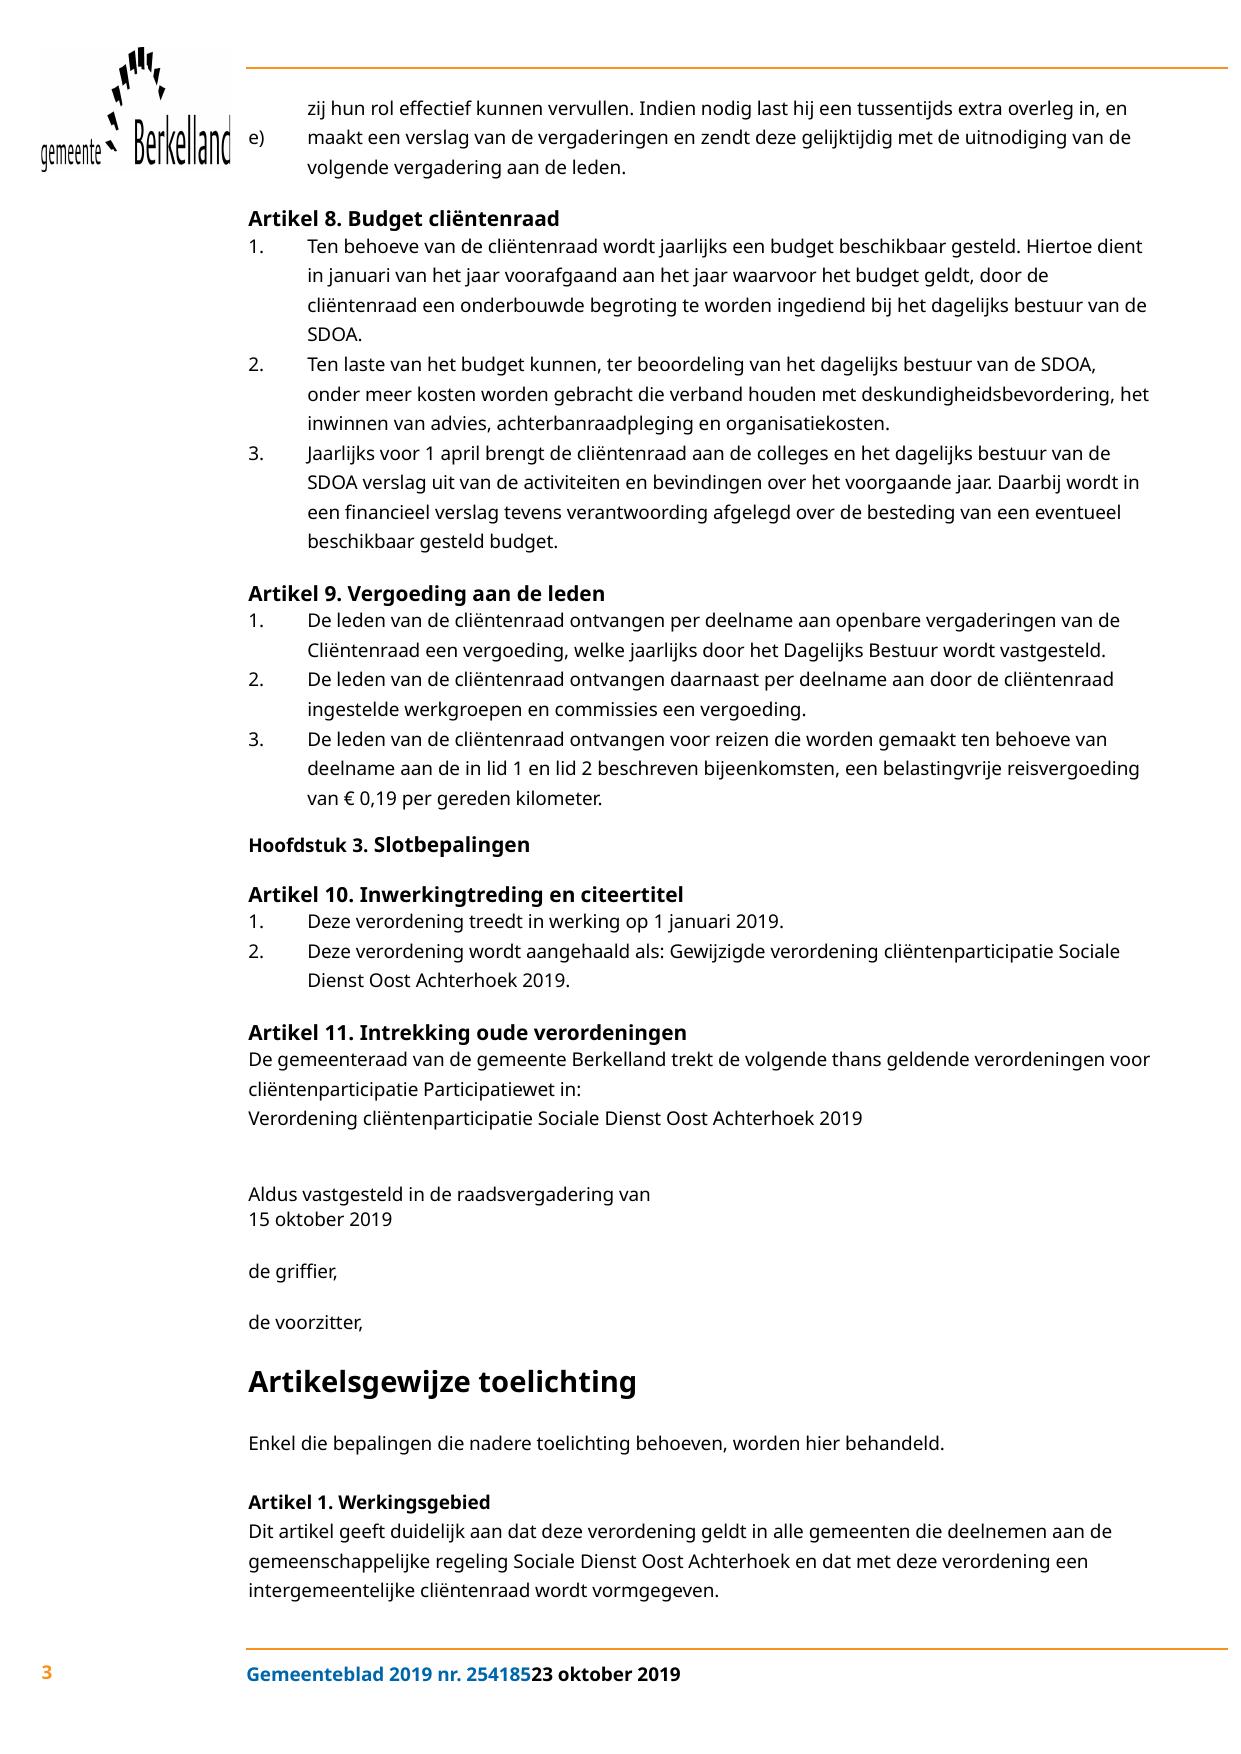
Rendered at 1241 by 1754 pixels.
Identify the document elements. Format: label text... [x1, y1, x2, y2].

list Deze verordening wordt aangehaald als: Gewijzigde verordening cliëntenparticipatie Sociale Dienst Oost Achterhoek 2019. [248, 938, 1152, 993]
list De leden van de cliëntenraad ontvangen daarnaast per deelname aan door de cliëntenraad ingestelde werkgroepen en commissies een vergoeding. [248, 667, 1152, 722]
list Deze verordening treedt in werking op 1 januari 2019. [248, 908, 1152, 934]
text de griffier, [248, 1258, 1152, 1284]
text Enkel die bepalingen die nadere toelichting behoeven, worden hier behandeld. [248, 1430, 1152, 1455]
list zij hun rol effectief kunnen vervullen. Indien nodig last hij een tussentijds extra overleg in, en [248, 95, 1152, 121]
picture [41, 47, 231, 172]
text Artikelsgewijze toelichting [248, 1361, 1152, 1401]
list Jaarlijks voor 1 april brengt de cliëntenraad aan de colleges en het dagelijks bestuur van de SDOA verslag uit van de activiteiten en bevindingen over het voorgaande jaar. Daarbij wordt in een financieel verslag tevens verantwoording afgelegd over de besteding van een eventueel beschikbaar gesteld budget. [248, 440, 1152, 554]
text Artikel 10. Inwerkingtreding en citeertitel [248, 880, 1152, 908]
text Artikel 8. Budget cliëntenraad [248, 204, 1152, 233]
text Artikel 9. Vergoeding aan de leden [248, 579, 1152, 607]
list Ten behoeve van de cliëntenraad wordt jaarlijks een budget beschikbaar gesteld. Hiertoe dient in januari van het jaar voorafgaand aan het jaar waarvoor het budget geldt, door de cliëntenraad een onderbouwde begroting te worden ingediend bij het dagelijks bestuur van de SDOA. [248, 233, 1152, 347]
list De leden van de cliëntenraad ontvangen per deelname aan openbare vergaderingen van de Cliëntenraad een vergoeding, welke jaarlijks door het Dagelijks Bestuur wordt vastgesteld. [248, 607, 1152, 663]
text Aldus vastgesteld in de raadsvergadering van [248, 1181, 1152, 1206]
text Verordening cliëntenparticipatie Sociale Dienst Oost Achterhoek 2019 [248, 1106, 1152, 1131]
text Dit artikel geeft duidelijk aan dat deze verordening geldt in alle gemeenten die deelnemen aan de gemeenschappelijke regeling Sociale Dienst Oost Achterhoek en dat met deze verordening een intergemeentelijke cliëntenraad wordt vormgegeven. [248, 1518, 1152, 1603]
text de voorzitter, [248, 1309, 1152, 1335]
text Artikel 11. Intrekking oude verordeningen [248, 1018, 1152, 1046]
text 15 oktober 2019 [248, 1206, 1152, 1232]
text Artikel 1. Werkingsgebied [248, 1489, 1152, 1514]
text Hoofdstuk 3. Slotbepalingen [248, 831, 1152, 859]
list Ten laste van het budget kunnen, ter beoordeling van het dagelijks bestuur van de SDOA, onder meer kosten worden gebracht die verband houden met deskundigheidsbevordering, het inwinnen van advies, achterbanraadpleging en organisatiekosten. [248, 351, 1152, 436]
list De leden van de cliëntenraad ontvangen voor reizen die worden gemaakt ten behoeve van deelname aan de in lid 1 en lid 2 beschreven bijeenkomsten, een belastingvrije reisvergoeding van € 0,19 per gereden kilometer. [248, 726, 1152, 811]
list maakt een verslag van de vergaderingen en zendt deze gelijktijdig met de uitnodiging van de volgende vergadering aan de leden. [248, 124, 1152, 180]
text De gemeenteraad van de gemeente Berkelland trekt de volgende thans geldende verordeningen voor cliëntenparticipatie Participatiewet in: [248, 1046, 1152, 1102]
